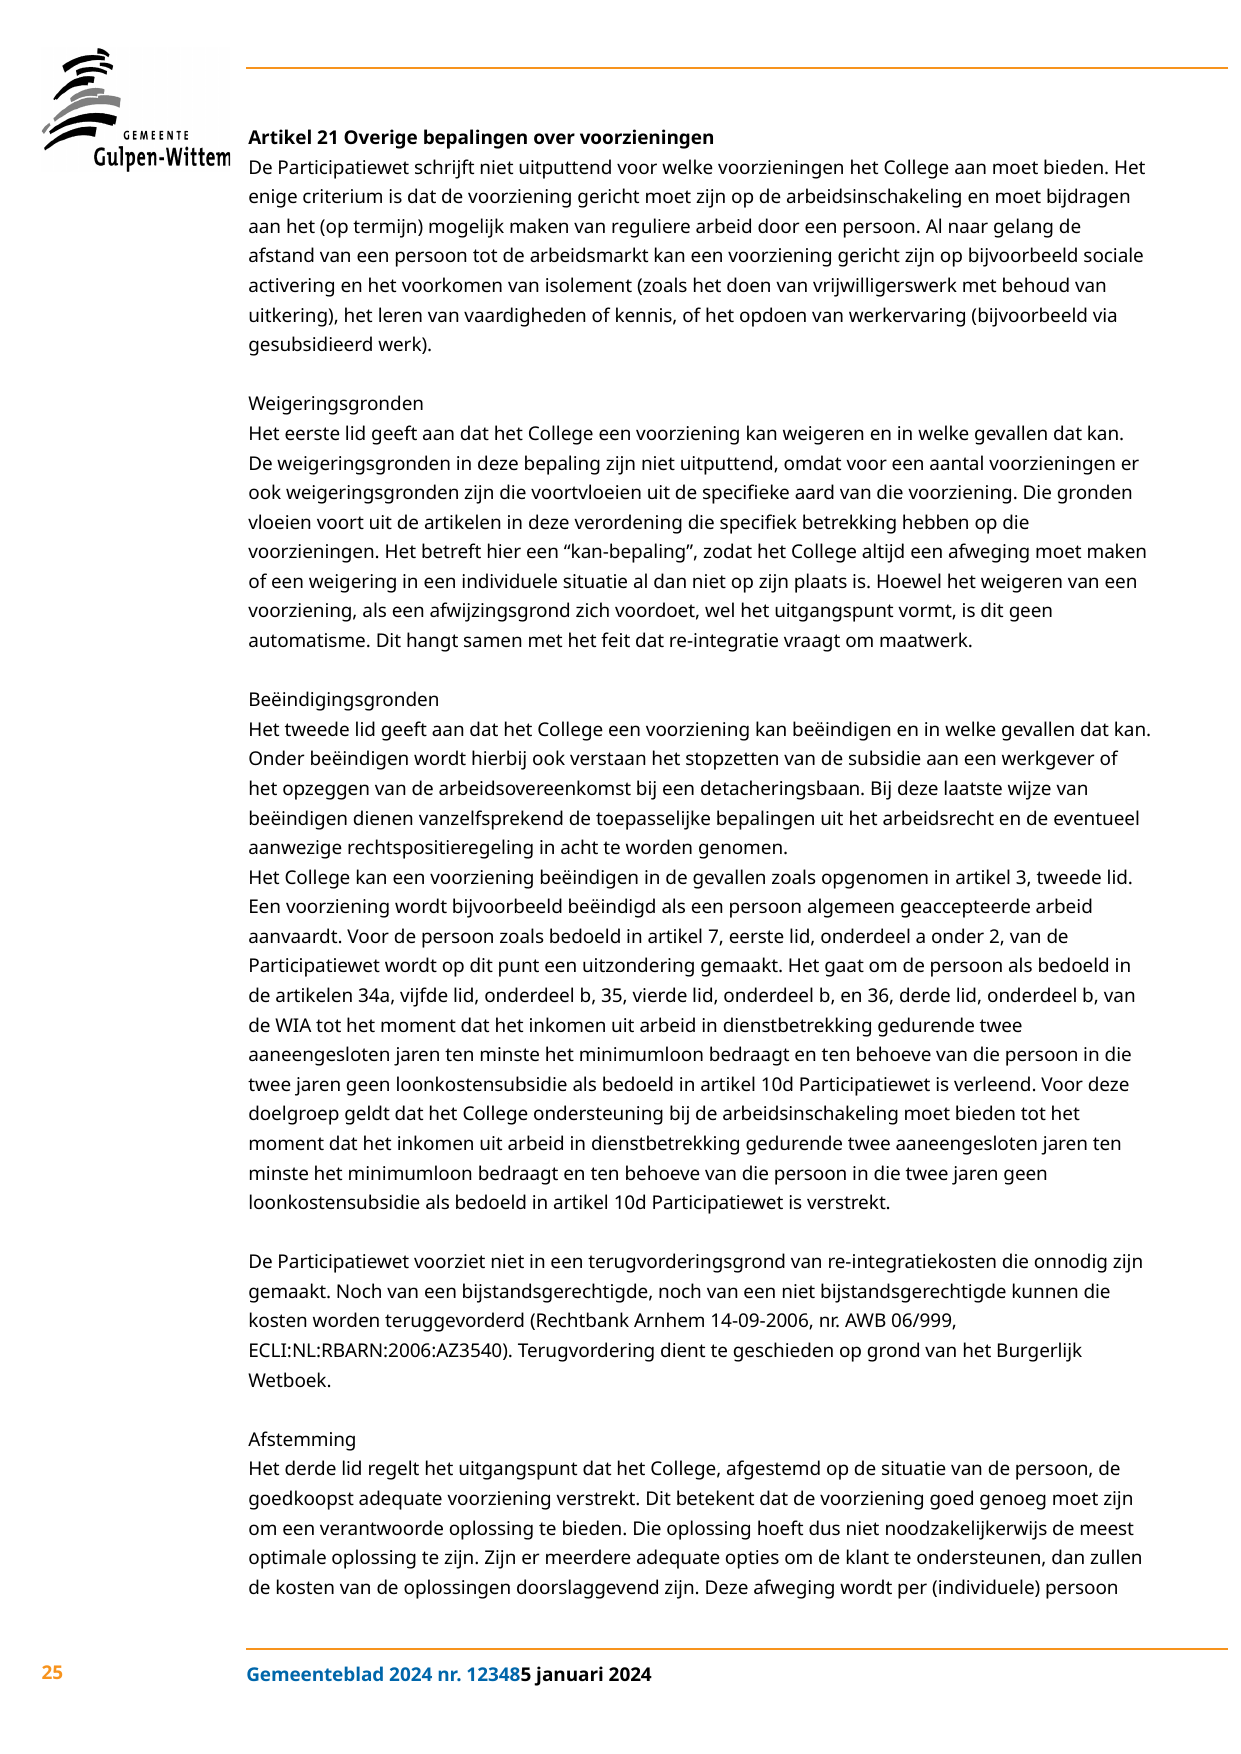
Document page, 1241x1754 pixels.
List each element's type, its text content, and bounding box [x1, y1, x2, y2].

text Afstemming [248, 1426, 1152, 1452]
text Het eerste lid geeft aan dat het College een voorziening kan weigeren en in welke gevallen dat kan. De weigeringsgronden in deze bepaling zijn niet uitputtend, omdat voor een aantal voorzieningen er ook weigeringsgronden zijn die voortvloeien uit de specifieke aard van die voorziening. Die gronden vloeien voort uit de artikelen in deze verordening die specifiek betrekking hebben op die voorzieningen. Het betreft hier een “kan-bepaling”, zodat het College altijd een afweging moet maken of een weigering in een individuele situatie al dan niet op zijn plaats is. Hoewel het weigeren van een voorziening, als een afwijzingsgrond zich voordoet, wel het uitgangspunt vormt, is dit geen automatisme. Dit hangt samen met het feit dat re-integratie vraagt om maatwerk. [248, 420, 1152, 653]
text Beëindigingsgronden [248, 686, 1152, 712]
text Artikel 21 Overige bepalingen over voorzieningen [248, 124, 1152, 150]
text Het College kan een voorziening beëindigen in de gevallen zoals opgenomen in artikel 3, tweede lid. Een voorziening wordt bijvoorbeeld beëindigd als een persoon algemeen geaccepteerde arbeid aanvaardt. Voor de persoon zoals bedoeld in artikel 7, eerste lid, onderdeel a onder 2, van de Participatiewet wordt op dit punt een uitzondering gemaakt. Het gaat om de persoon als bedoeld in de artikelen 34a, vijfde lid, onderdeel b, 35, vierde lid, onderdeel b, en 36, derde lid, onderdeel b, van de WIA tot het moment dat het inkomen uit arbeid in dienstbetrekking gedurende twee aaneengesloten jaren ten minste het minimumloon bedraagt en ten behoeve van die persoon in die twee jaren geen loonkostensubsidie als bedoeld in artikel 10d Participatiewet is verleend. Voor deze doelgroep geldt dat het College ondersteuning bij de arbeidsinschakeling moet bieden tot het moment dat het inkomen uit arbeid in dienstbetrekking gedurende twee aaneengesloten jaren ten minste het minimumloon bedraagt en ten behoeve van die persoon in die twee jaren geen loonkostensubsidie als bedoeld in artikel 10d Participatiewet is verstrekt. [248, 864, 1152, 1215]
picture [41, 47, 231, 172]
text De Participatiewet voorziet niet in een terugvorderingsgrond van re-integratiekosten die onnodig zijn gemaakt. Noch van een bijstandsgerechtigde, noch van een niet bijstandsgerechtigde kunnen die kosten worden teruggevorderd (Rechtbank Arnhem 14-09-2006, nr. AWB 06/999, ECLI:NL:RBARN:2006:AZ3540). Terugvordering dient te geschieden op grond van het Burgerlijk Wetboek. [248, 1248, 1152, 1393]
text Het tweede lid geeft aan dat het College een voorziening kan beëindigen en in welke gevallen dat kan. Onder beëindigen wordt hierbij ook verstaan het stopzetten van de subsidie aan een werkgever of het opzeggen van de arbeidsovereenkomst bij een detacheringsbaan. Bij deze laatste wijze van beëindigen dienen vanzelfsprekend de toepasselijke bepalingen uit het arbeidsrecht en de eventueel aanwezige rechtspositieregeling in acht te worden genomen. [248, 716, 1152, 860]
text Weigeringsgronden [248, 391, 1152, 416]
text Het derde lid regelt het uitgangspunt dat het College, afgestemd op de situatie van de persoon, de goedkoopst adequate voorziening verstrekt. Dit betekent dat de voorziening goed genoeg moet zijn om een verantwoorde oplossing te bieden. Die oplossing hoeft dus niet noodzakelijkerwijs de meest optimale oplossing te zijn. Zijn er meerdere adequate opties om de klant te ondersteunen, dan zullen de kosten van de oplossingen doorslaggevend zijn. Deze afweging wordt per (individuele) persoon [248, 1456, 1152, 1600]
text De Participatiewet schrijft niet uitputtend voor welke voorzieningen het College aan moet bieden. Het enige criterium is dat de voorziening gericht moet zijn op de arbeidsinschakeling en moet bijdragen aan het (op termijn) mogelijk maken van reguliere arbeid door een persoon. Al naar gelang de afstand van een persoon tot de arbeidsmarkt kan een voorziening gericht zijn op bijvoorbeeld sociale activering en het voorkomen van isolement (zoals het doen van vrijwilligerswerk met behoud van uitkering), het leren van vaardigheden of kennis, of het opdoen van werkervaring (bijvoorbeeld via gesubsidieerd werk). [248, 154, 1152, 357]
